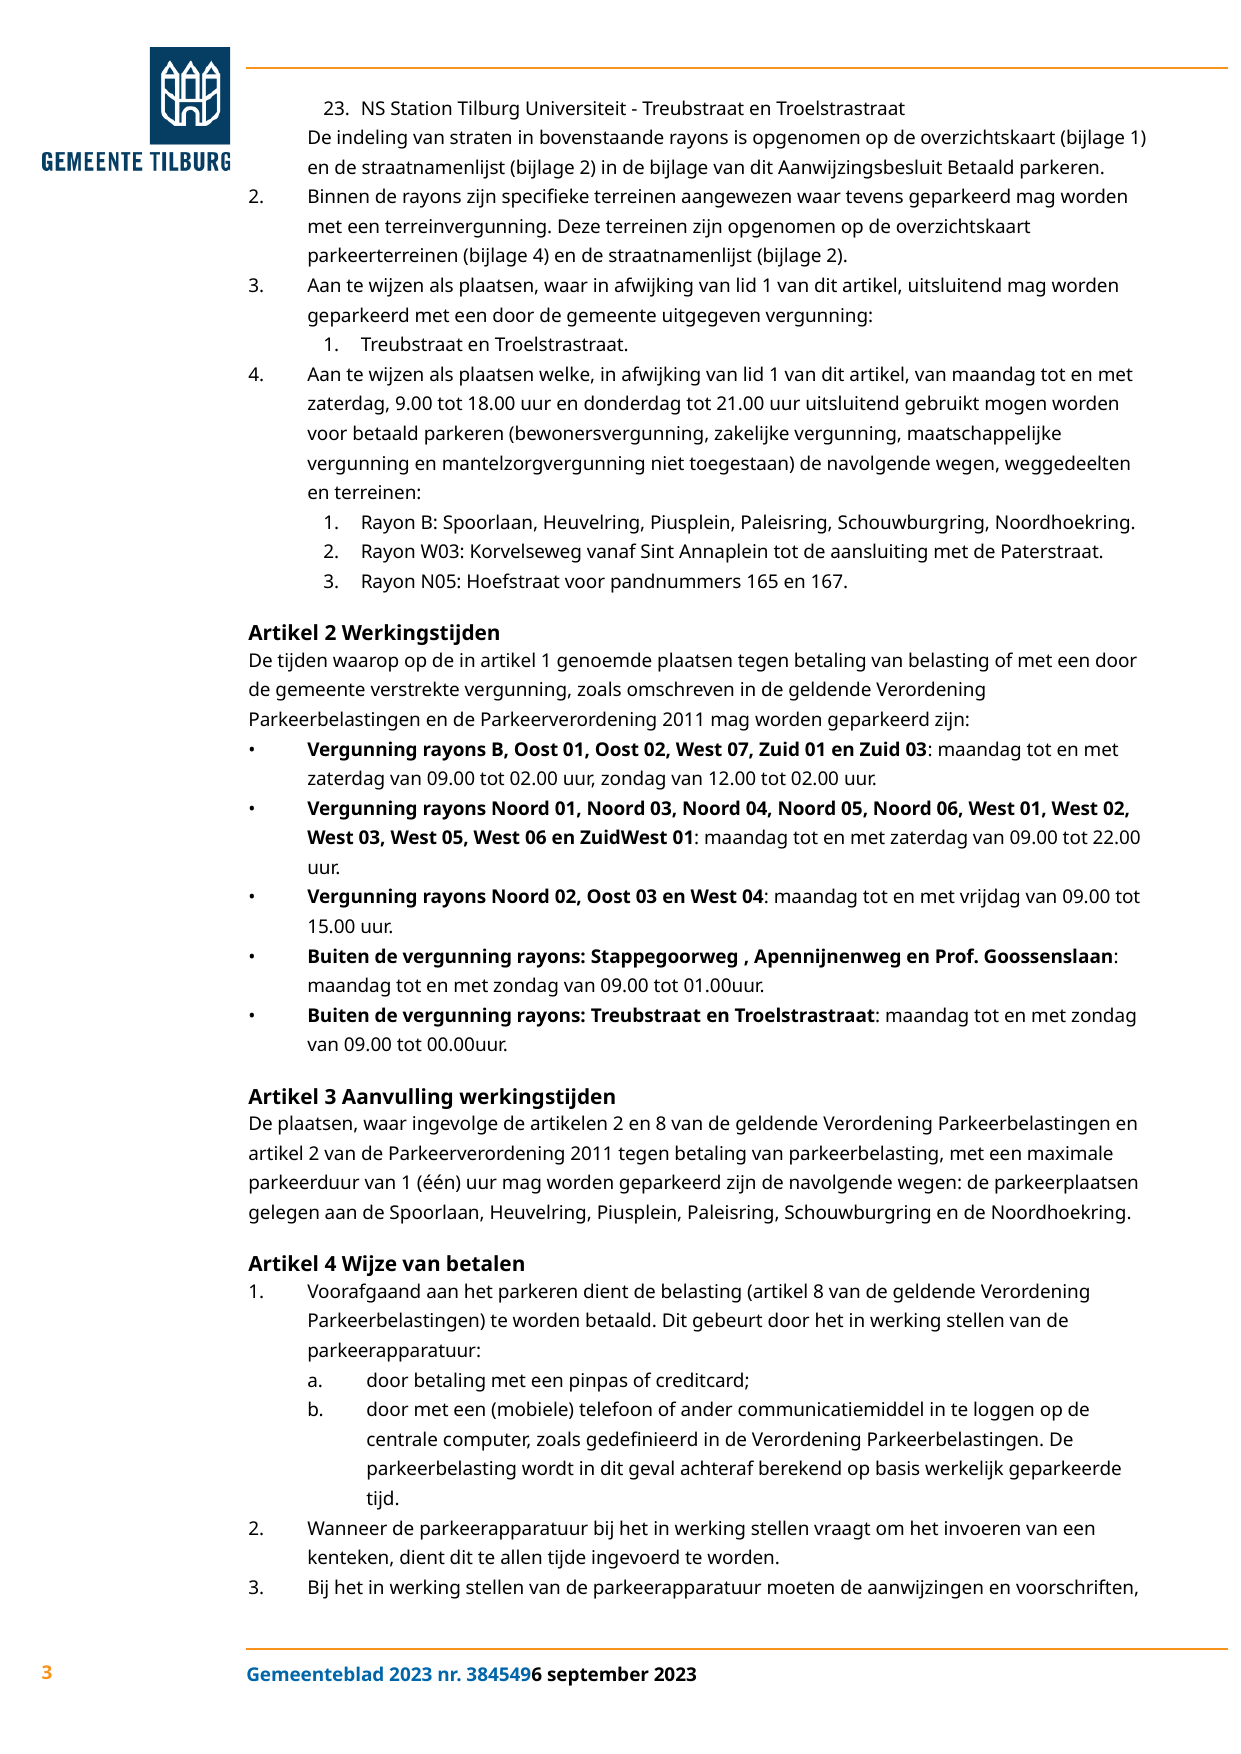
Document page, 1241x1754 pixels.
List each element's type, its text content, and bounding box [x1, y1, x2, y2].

text De plaatsen, waar ingevolge de artikelen 2 en 8 van de geldende Verordening Parkeerbelastingen en artikel 2 van de Parkeerverordening 2011 tegen betaling van parkeerbelasting, met een maximale parkeerduur van 1 (één) uur mag worden geparkeerd zijn de navolgende wegen: de parkeerplaatsen gelegen aan de Spoorlaan, Heuvelring, Piusplein, Paleisring, Schouwburgring en de Noordhoekring. [248, 1110, 1152, 1225]
list Aan te wijzen als plaatsen, waar in afwijking van lid 1 van dit artikel, uitsluitend mag worden geparkeerd met een door de gemeente uitgegeven vergunning: [248, 272, 1152, 328]
list Buiten de vergunning rayons: Treubstraat en Troelstrastraat: maandag tot en met zondag van 09.00 tot 00.00uur. [248, 1002, 1152, 1057]
text Artikel 2 Werkingstijden [248, 618, 1152, 647]
text De tijden waarop op de in artikel 1 genoemde plaatsen tegen betaling van belasting of met een door de gemeente verstrekte vergunning, zoals omschreven in de geldende Verordening Parkeerbelastingen en de Parkeerverordening 2011 mag worden geparkeerd zijn: [248, 647, 1152, 732]
list Wanneer de parkeerapparatuur bij het in werking stellen vraagt om het invoeren van een kenteken, dient dit te allen tijde ingevoerd te worden. [248, 1515, 1152, 1570]
list Aan te wijzen als plaatsen welke, in afwijking van lid 1 van dit artikel, van maandag tot en met zaterdag, 9.00 tot 18.00 uur en donderdag tot 21.00 uur uitsluitend gebruikt mogen worden voor betaald parkeren (bewonersvergunning, zakelijke vergunning, maatschappelijke vergunning en mantelzorgvergunning niet toegestaan) de navolgende wegen, weggedeelten en terreinen: [248, 361, 1152, 505]
list Rayon B: Spoorlaan, Heuvelring, Piusplein, Paleisring, Schouwburgring, Noordhoekring. [323, 509, 1152, 535]
list Vergunning rayons Noord 02, Oost 03 en West 04: maandag tot en met vrijdag van 09.00 tot 15.00 uur. [248, 884, 1152, 939]
list NS Station Tilburg Universiteit - Treubstraat en Troelstrastraat [323, 95, 1152, 121]
text Artikel 3 Aanvulling werkingstijden [248, 1082, 1152, 1110]
list Vergunning rayons B, Oost 01, Oost 02, West 07, Zuid 01 en Zuid 03: maandag tot en met zaterdag van 09.00 tot 02.00 uur, zondag van 12.00 tot 02.00 uur. [248, 736, 1152, 791]
list Rayon W03: Korvelseweg vanaf Sint Annaplein tot de aansluiting met de Paterstraat. [323, 538, 1152, 564]
list Bij het in werking stellen van de parkeerapparatuur moeten de aanwijzingen en voorschriften, [248, 1574, 1152, 1599]
list De indeling van straten in bovenstaande rayons is opgenomen op de overzichtskaart (bijlage 1) en de straatnamenlijst (bijlage 2) in de bijlage van dit Aanwijzingsbesluit Betaald parkeren. [248, 124, 1152, 180]
list Rayon N05: Hoefstraat voor pandnummers 165 en 167. [323, 568, 1152, 594]
text Artikel 4 Wijze van betalen [248, 1249, 1152, 1278]
list Buiten de vergunning rayons: Stappegoorweg , Apennijnenweg en Prof. Goossenslaan: maandag tot en met zondag van 09.00 tot 01.00uur. [248, 943, 1152, 998]
list Vergunning rayons Noord 01, Noord 03, Noord 04, Noord 05, Noord 06, West 01, West 02, West 03, West 05, West 06 en ZuidWest 01: maandag tot en met zaterdag van 09.00 tot 22.00 uur. [248, 795, 1152, 880]
list Treubstraat en Troelstrastraat. [323, 331, 1152, 357]
list door betaling met een pinpas of creditcard; [307, 1367, 1152, 1392]
picture [41, 47, 231, 172]
list Voorafgaand aan het parkeren dient de belasting (artikel 8 van de geldende Verordening Parkeerbelastingen) te worden betaald. Dit gebeurt door het in werking stellen van de parkeerapparatuur: [248, 1278, 1152, 1363]
list door met een (mobiele) telefoon of ander communicatiemiddel in te loggen op de centrale computer, zoals gedefinieerd in de Verordening Parkeerbelastingen. De parkeerbelasting wordt in dit geval achteraf berekend op basis werkelijk geparkeerde tijd. [307, 1396, 1152, 1511]
list Binnen de rayons zijn specifieke terreinen aangewezen waar tevens geparkeerd mag worden met een terreinvergunning. Deze terreinen zijn opgenomen op de overzichtskaart parkeerterreinen (bijlage 4) en de straatnamenlijst (bijlage 2). [248, 183, 1152, 268]
